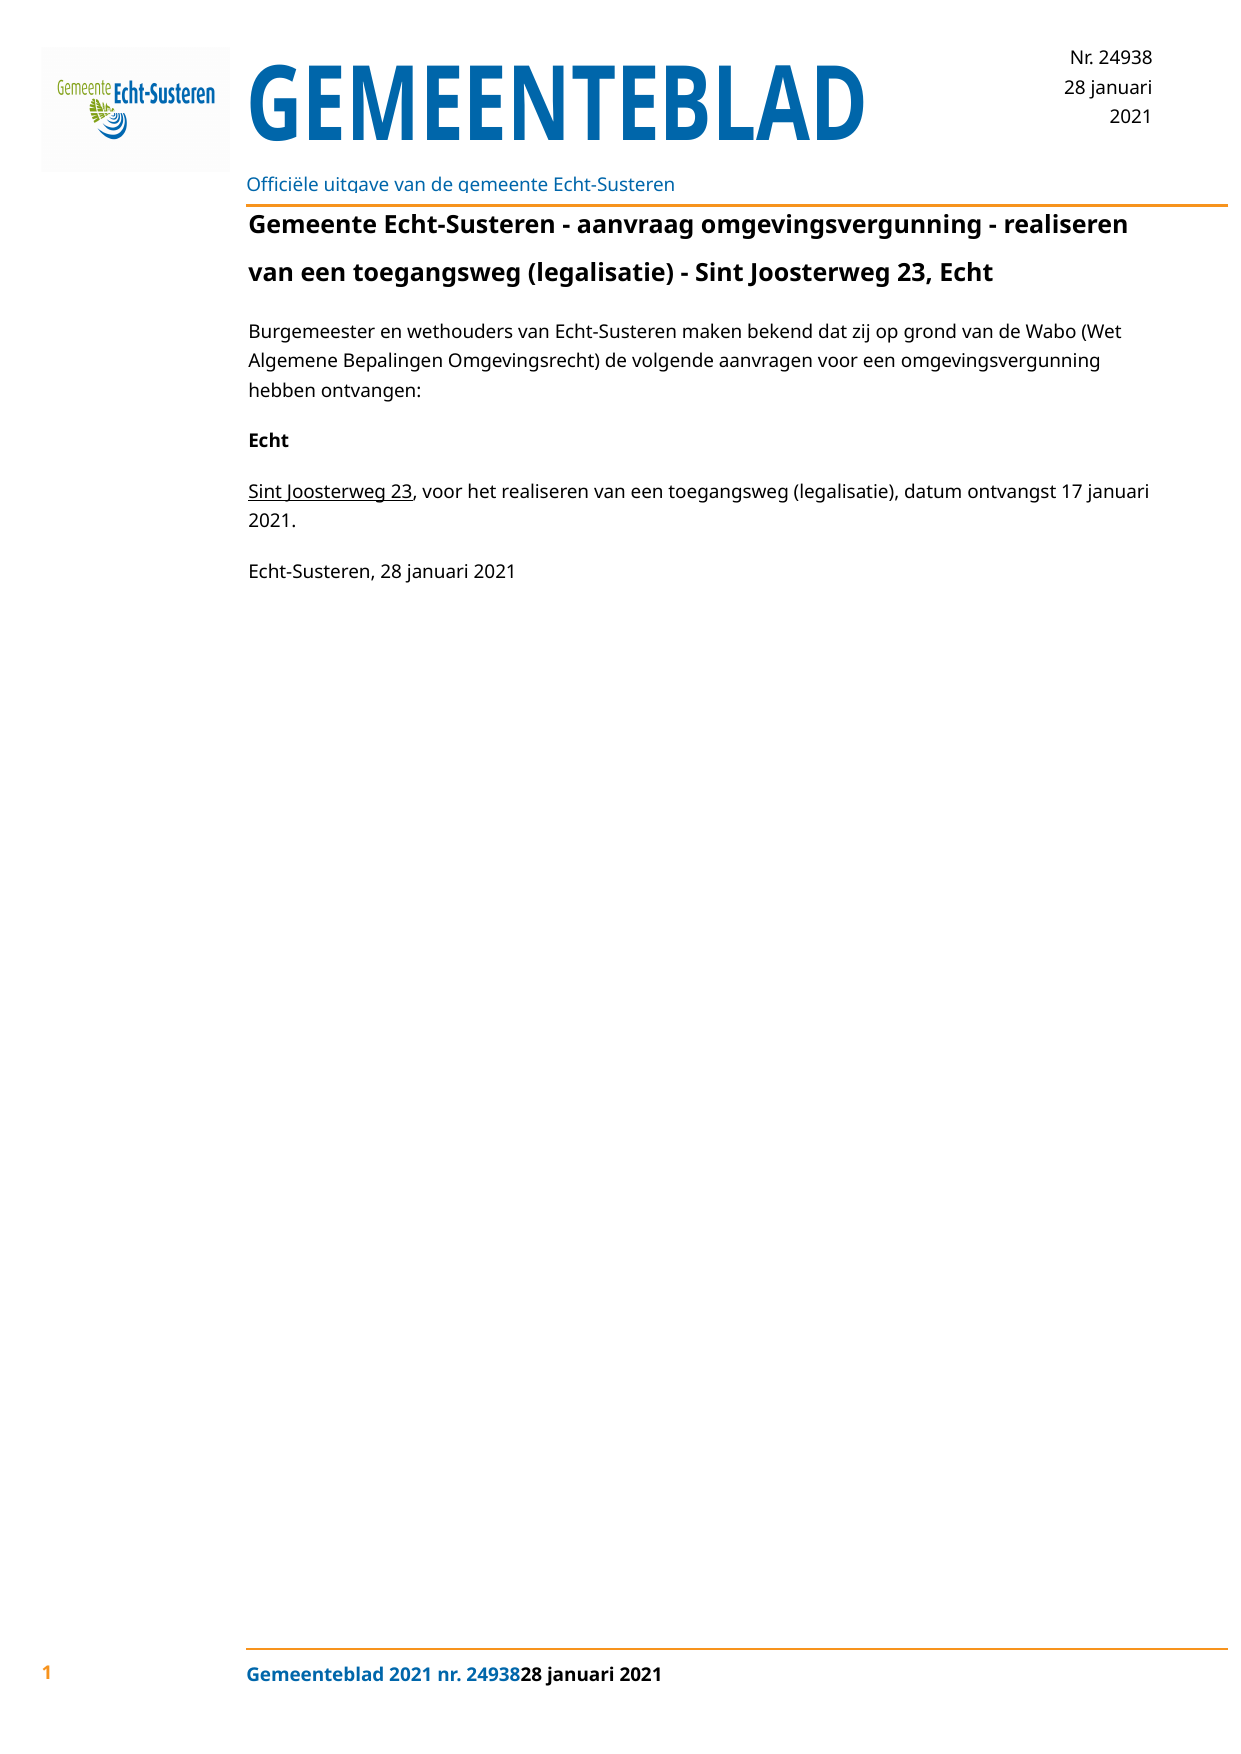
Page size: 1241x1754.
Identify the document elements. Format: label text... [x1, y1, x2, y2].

text Gemeente Echt-Susteren - aanvraag omgevingsvergunning - realiseren van een toegangsweg (legalisatie) - Sint Joosterweg 23, Echt [248, 207, 1152, 288]
text Echt [248, 427, 1152, 453]
text Echt-Susteren, 28 januari 2021 [248, 558, 1152, 584]
text Burgemeester en wethouders van Echt-Susteren maken bekend dat zij op grond van de Wabo (Wet Algemene Bepalingen Omgevingsrecht) de volgende aanvragen voor een omgevingsvergunning hebben ontvangen: [248, 318, 1152, 403]
picture [41, 47, 231, 172]
text Sint Joosterweg 23, voor het realiseren van een toegangsweg (legalisatie), datum ontvangst 17 januari 2021. [248, 478, 1152, 533]
